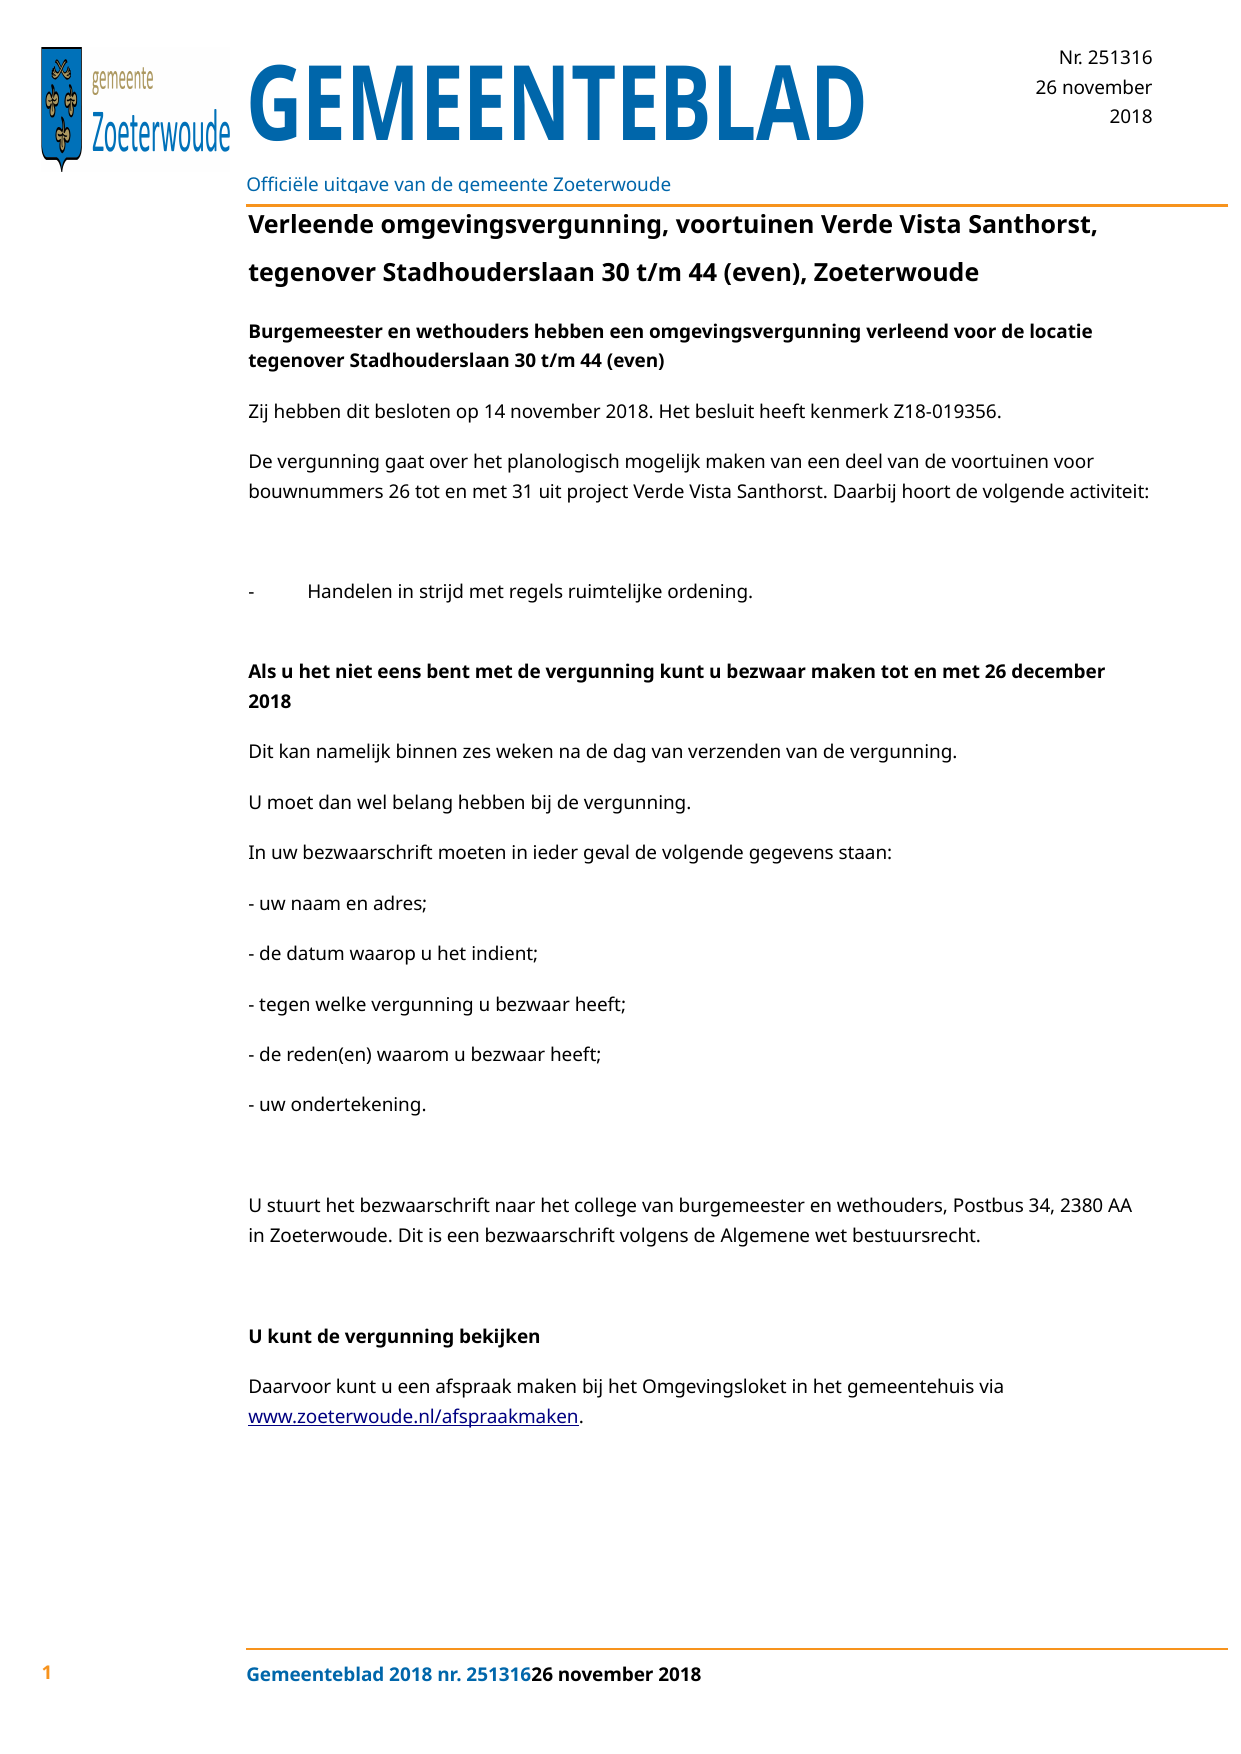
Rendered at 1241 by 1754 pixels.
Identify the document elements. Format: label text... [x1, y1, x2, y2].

text - de datum waarop u het indient; [248, 940, 1152, 966]
text Zij hebben dit besloten op 14 november 2018. Het besluit heeft kenmerk Z18-019356. [248, 398, 1152, 424]
text U kunt de vergunning bekijken [248, 1323, 1152, 1349]
text - uw ondertekening. [248, 1092, 1152, 1117]
text Daarvoor kunt u een afspraak maken bij het Omgevingsloket in het gemeentehuis via www.zoeterwoude.nl/afspraakmaken. [248, 1373, 1152, 1429]
text Verleende omgevingsvergunning, voortuinen Verde Vista Santhorst, tegenover Stadhouderslaan 30 t/m 44 (even), Zoeterwoude [248, 207, 1152, 288]
text - tegen welke vergunning u bezwaar heeft; [248, 991, 1152, 1017]
text Als u het niet eens bent met de vergunning kunt u bezwaar maken tot en met 26 december 2018 [248, 659, 1152, 714]
list Handelen in strijd met regels ruimtelijke ordening. [248, 579, 1152, 604]
text U moet dan wel belang hebben bij de vergunning. [248, 789, 1152, 815]
text Dit kan namelijk binnen zes weken na de dag van verzenden van de vergunning. [248, 739, 1152, 764]
text - de reden(en) waarom u bezwaar heeft; [248, 1041, 1152, 1067]
text - uw naam en adres; [248, 890, 1152, 916]
text U stuurt het bezwaarschrift naar het college van burgemeester en wethouders, Postbus 34, 2380 AA in Zoeterwoude. Dit is een bezwaarschrift volgens de Algemene wet bestuursrecht. [248, 1192, 1152, 1248]
picture [41, 47, 231, 172]
text De vergunning gaat over het planologisch mogelijk maken van een deel van de voortuinen voor bouwnummers 26 tot en met 31 uit project Verde Vista Santhorst. Daarbij hoort de volgende activiteit: [248, 448, 1152, 504]
text Burgemeester en wethouders hebben een omgevingsvergunning verleend voor de locatie tegenover Stadhouderslaan 30 t/m 44 (even) [248, 318, 1152, 373]
text In uw bezwaarschrift moeten in ieder geval de volgende gegevens staan: [248, 839, 1152, 865]
